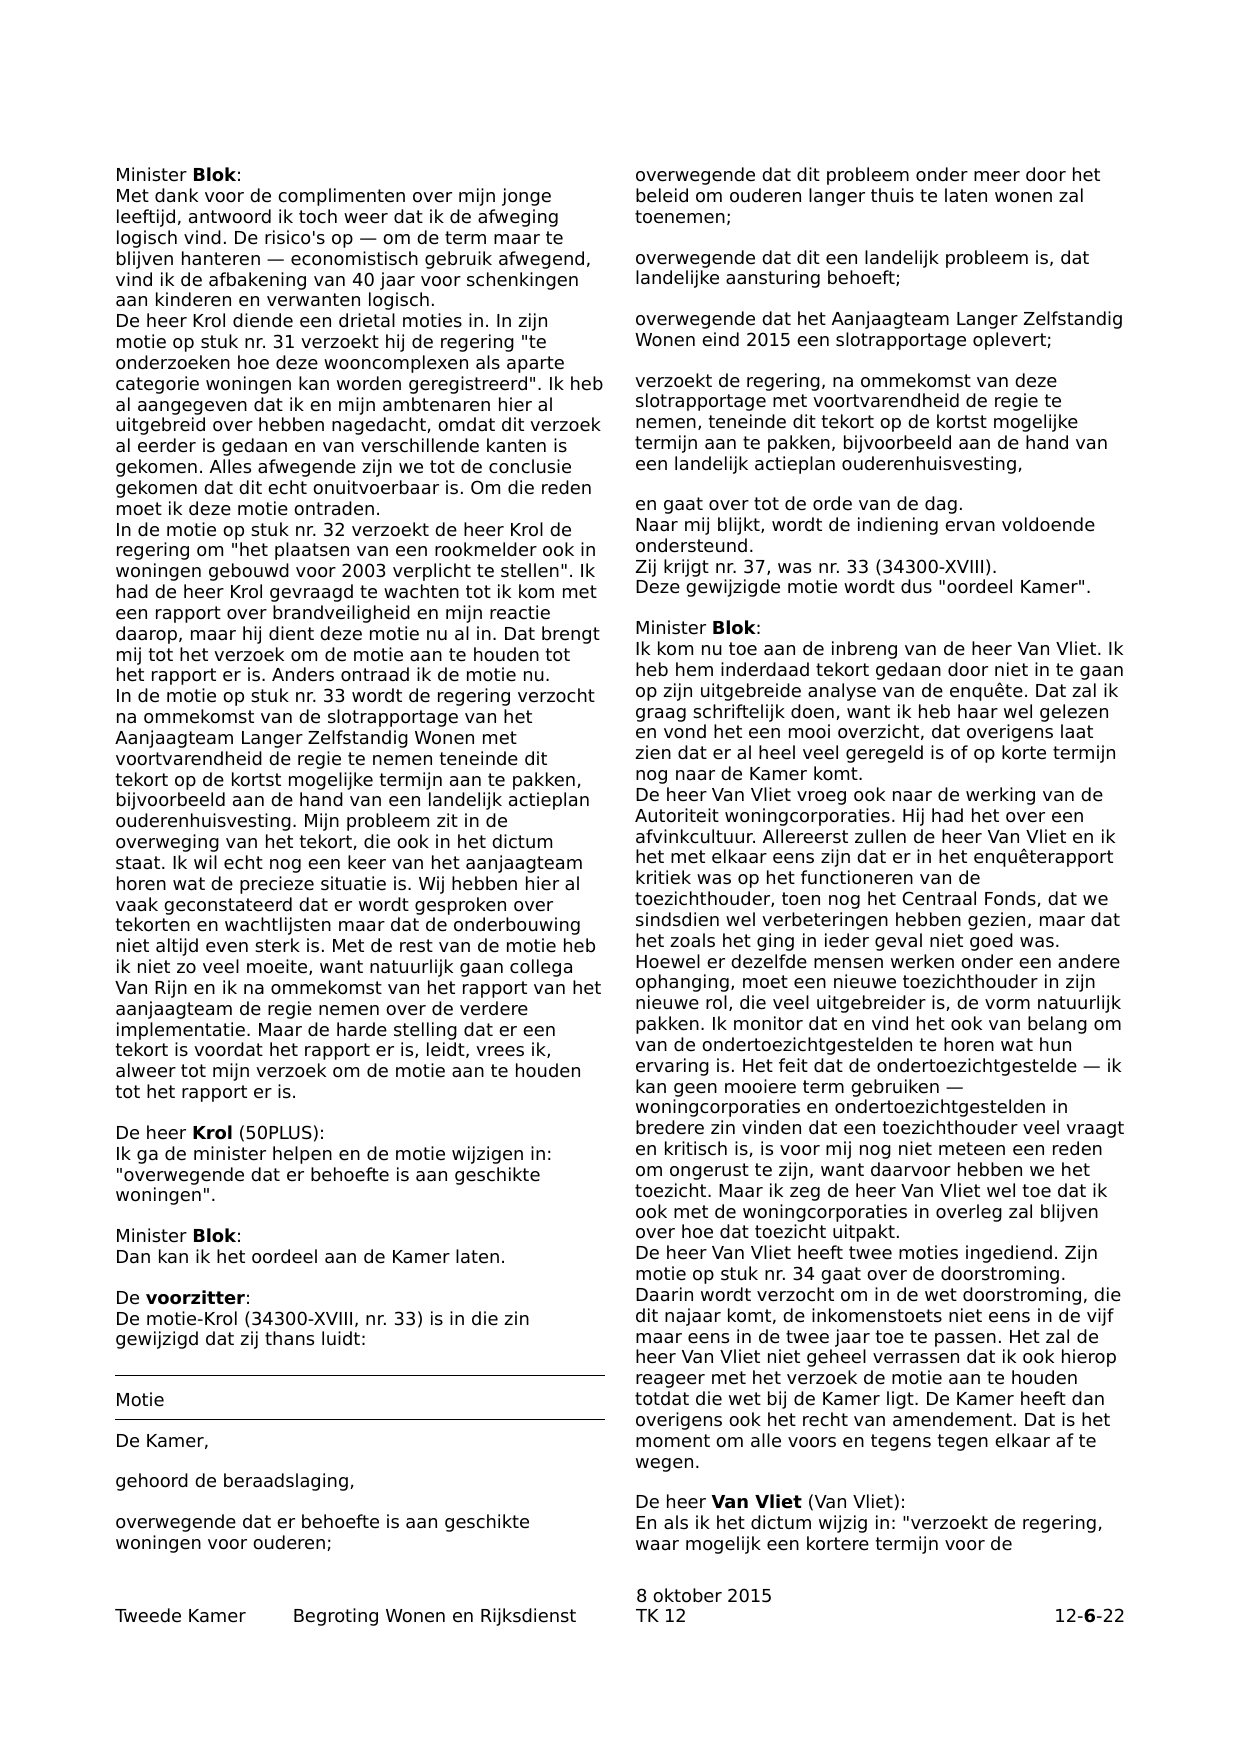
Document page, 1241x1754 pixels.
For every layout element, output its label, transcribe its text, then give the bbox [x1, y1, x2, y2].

text De heer Van Vliet (Van Vliet): [635, 1492, 1125, 1513]
text overwegende dat het Aanjaagteam Langer Zelfstandig Wonen eind 2015 een slotrapportage oplevert; [635, 309, 1125, 350]
text De motie-Krol (34300-XVIII, nr. 33) is in die zin gewijzigd dat zij thans luidt: [115, 1308, 605, 1350]
text Ik kom nu toe aan de inbreng van de heer Van Vliet. Ik heb hem inderdaad tekort gedaan door niet in te gaan op zijn uitgebreide analyse van de enquête. Dat zal ik graag schriftelijk doen, want ik heb haar wel gelezen en vond het een mooi overzicht, dat overigens laat zien dat er al heel veel geregeld is of op korte termijn nog naar de Kamer komt. [635, 639, 1125, 785]
text In de motie op stuk nr. 33 wordt de regering verzocht na ommekomst van de slotrapportage van het Aanjaagteam Langer Zelfstandig Wonen met voortvarendheid de regie te nemen teneinde dit tekort op de kortst mogelijke termijn aan te pakken, bijvoorbeeld aan de hand van een landelijk actieplan ouderenhuisvesting. Mijn probleem zit in de overweging van het tekort, die ook in het dictum staat. Ik wil echt nog een keer van het aanjaagteam horen wat de precieze situatie is. Wij hebben hier al vaak geconstateerd dat er wordt gesproken over tekorten en wachtlijsten maar dat de onderbouwing niet altijd even sterk is. Met de rest van de motie heb ik niet zo veel moeite, want natuurlijk gaan collega Van Rijn en ik na ommekomst van het rapport van het aanjaagteam de regie nemen over de verdere implementatie. Maar de harde stelling dat er een tekort is voordat het rapport er is, leidt, vrees ik, alweer tot mijn verzoek om de motie aan te houden tot het rapport er is. [115, 686, 605, 1103]
text Naar mij blijkt, wordt de indiening ervan voldoende ondersteund. [635, 515, 1125, 556]
text De Kamer, [115, 1431, 605, 1451]
text Motie [115, 1390, 605, 1411]
text Zij krijgt nr. 37, was nr. 33 (34300-XVIII). [635, 556, 1125, 577]
text De heer Van Vliet vroeg ook naar de werking van de Autoriteit woningcorporaties. Hij had het over een afvinkcultuur. Allereerst zullen de heer Van Vliet en ik het met elkaar eens zijn dat er in het enquêterapport kritiek was op het functioneren van de toezichthouder, toen nog het Centraal Fonds, dat we sindsdien wel verbeteringen hebben gezien, maar dat het zoals het ging in ieder geval niet goed was. Hoewel er dezelfde mensen werken onder een andere ophanging, moet een nieuwe toezichthouder in zijn nieuwe rol, die veel uitgebreider is, de vorm natuurlijk pakken. Ik monitor dat en vind het ook van belang om van de ondertoezichtgestelden te horen wat hun ervaring is. Het feit dat de ondertoezichtgestelde — ik kan geen mooiere term gebruiken — woningcorporaties en ondertoezichtgestelden in bredere zin vinden dat een toezichthouder veel vraagt en kritisch is, is voor mij nog niet meteen een reden om ongerust te zijn, want daarvoor hebben we het toezicht. Maar ik zeg de heer Van Vliet wel toe dat ik ook met de woningcorporaties in overleg zal blijven over hoe dat toezicht uitpakt. [635, 785, 1125, 1243]
text Ik ga de minister helpen en de motie wijzigen in: "overwegende dat er behoefte is aan geschikte woningen". [115, 1143, 605, 1206]
text De voorzitter: [115, 1287, 605, 1308]
text Minister Blok: [115, 1226, 605, 1247]
text De heer Krol (50PLUS): [115, 1123, 605, 1143]
text De heer Van Vliet heeft twee moties ingediend. Zijn motie op stuk nr. 34 gaat over de doorstroming. Daarin wordt verzocht om in de wet doorstroming, die dit najaar komt, de inkomenstoets niet eens in de vijf maar eens in de twee jaar toe te passen. Het zal de heer Van Vliet niet geheel verrassen dat ik ook hierop reageer met het verzoek de motie aan te houden totdat die wet bij de Kamer ligt. De Kamer heeft dan overigens ook het recht van amendement. Dat is het moment om alle voors en tegens tegen elkaar af te wegen. [635, 1243, 1125, 1472]
text overwegende dat dit probleem onder meer door het beleid om ouderen langer thuis te laten wonen zal toenemen; [635, 165, 1125, 227]
text Minister Blok: [115, 165, 605, 186]
text De heer Krol diende een drietal moties in. In zijn motie op stuk nr. 31 verzoekt hij de regering "te onderzoeken hoe deze wooncomplexen als aparte categorie woningen kan worden geregistreerd". Ik heb al aangegeven dat ik en mijn ambtenaren hier al uitgebreid over hebben nagedacht, omdat dit verzoek al eerder is gedaan en van verschillende kanten is gekomen. Alles afwegende zijn we tot de conclusie gekomen dat dit echt onuitvoerbaar is. Om die reden moet ik deze motie ontraden. [115, 311, 605, 519]
text overwegende dat er behoefte is aan geschikte woningen voor ouderen; [115, 1512, 605, 1553]
text En als ik het dictum wijzig in: "verzoekt de regering, waar mogelijk een kortere termijn voor de [635, 1513, 1125, 1554]
text Met dank voor de complimenten over mijn jonge leeftijd, antwoord ik toch weer dat ik de afweging logisch vind. De risico's op — om de term maar te blijven hanteren — economistisch gebruik afwegend, vind ik de afbakening van 40 jaar voor schenkingen aan kinderen en verwanten logisch. [115, 186, 605, 311]
text Dan kan ik het oordeel aan de Kamer laten. [115, 1247, 605, 1267]
text en gaat over tot de orde van de dag. [635, 494, 1125, 515]
text Deze gewijzigde motie wordt dus "oordeel Kamer". [635, 577, 1125, 598]
text Minister Blok: [635, 618, 1125, 639]
text verzoekt de regering, na ommekomst van deze slotrapportage met voortvarendheid de regie te nemen, teneinde dit tekort op de kortst mogelijke termijn aan te pakken, bijvoorbeeld aan de hand van een landelijk actieplan ouderenhuisvesting, [635, 370, 1125, 474]
text In de motie op stuk nr. 32 verzoekt de heer Krol de regering om "het plaatsen van een rookmelder ook in woningen gebouwd voor 2003 verplicht te stellen". Ik had de heer Krol gevraagd te wachten tot ik kom met een rapport over brandveiligheid en mijn reactie daarop, maar hij dient deze motie nu al in. Dat brengt mij tot het verzoek om de motie aan te houden tot het rapport er is. Anders ontraad ik de motie nu. [115, 519, 605, 686]
text overwegende dat dit een landelijk probleem is, dat landelijke aansturing behoeft; [635, 247, 1125, 289]
text gehoord de beraadslaging, [115, 1471, 605, 1492]
